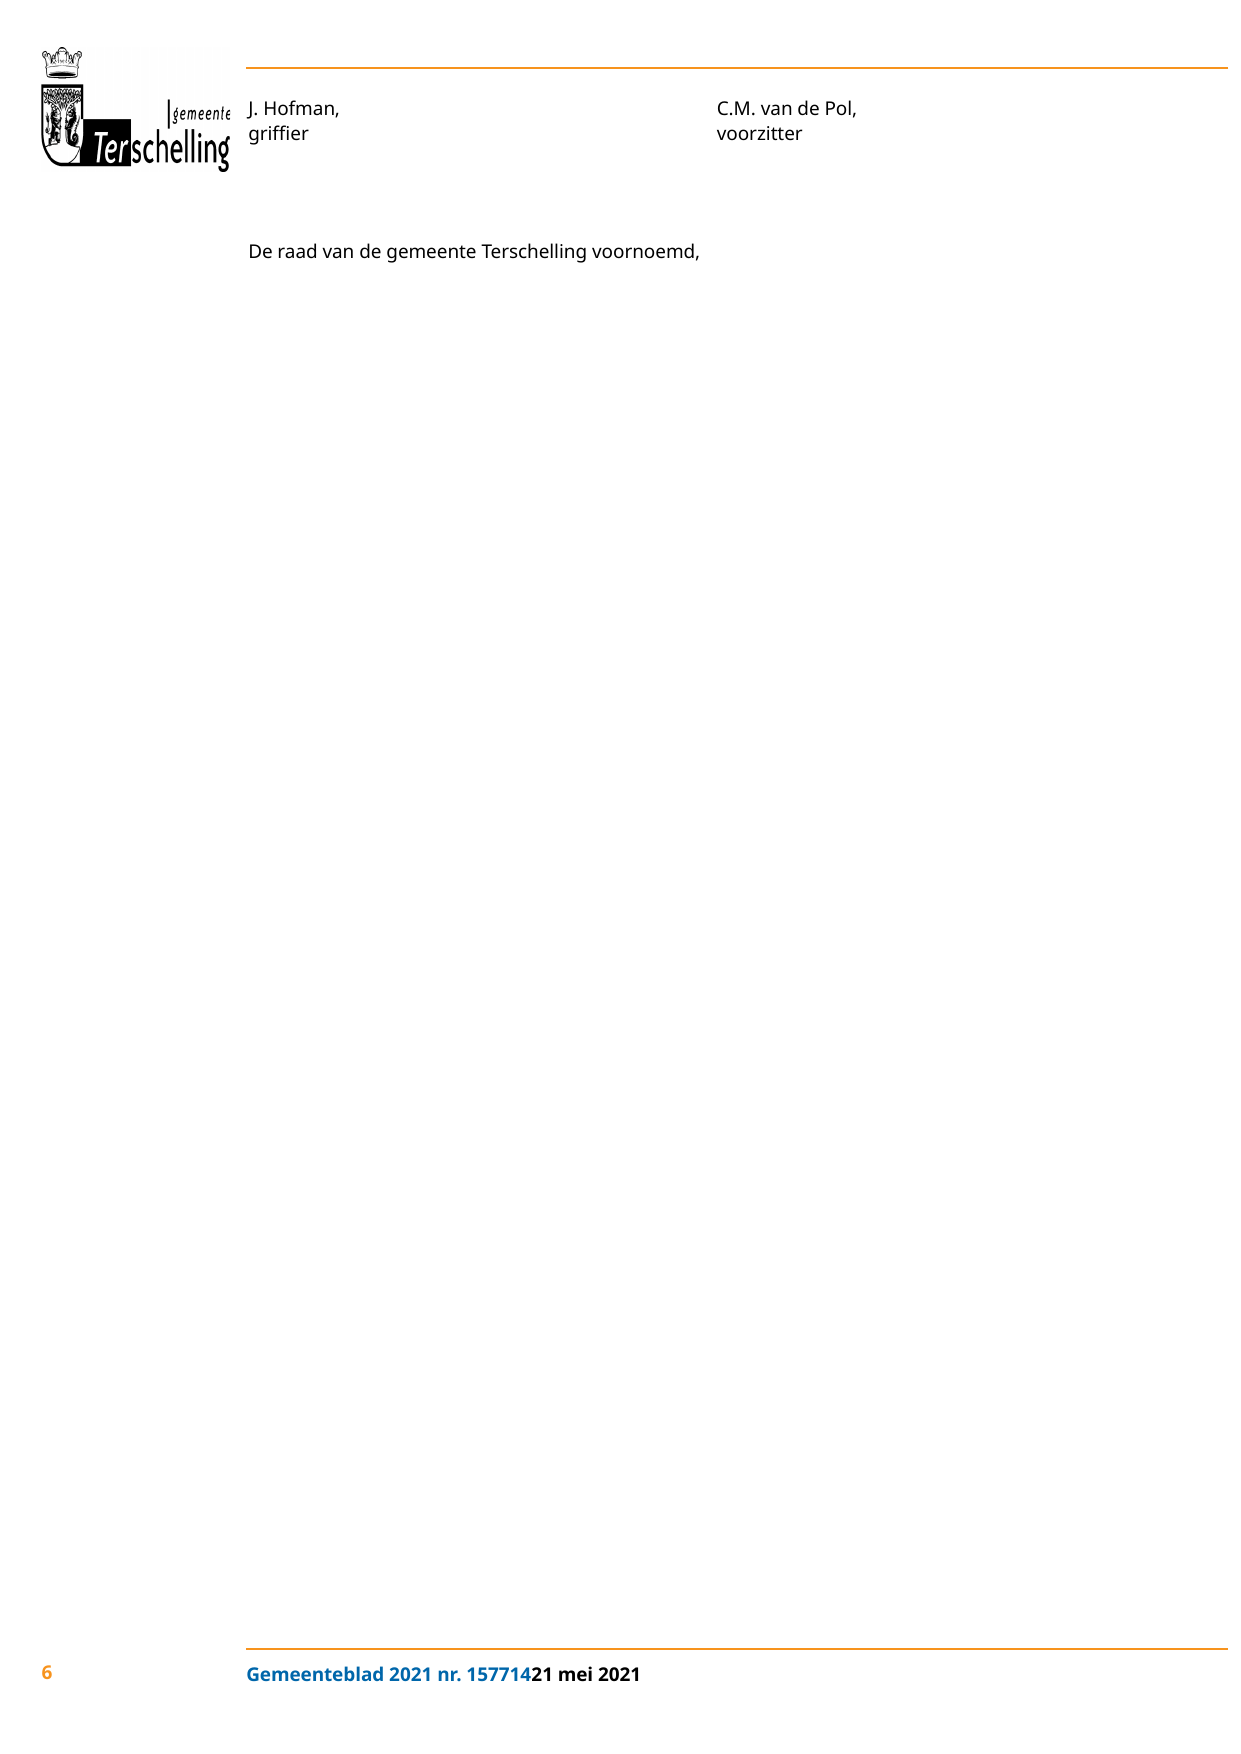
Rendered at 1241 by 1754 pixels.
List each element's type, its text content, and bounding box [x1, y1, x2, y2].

table_header J. Hofman, [248, 95, 717, 121]
table_cell voorzitter [717, 121, 1152, 146]
text De raad van de gemeente Terschelling voornoemd, [248, 238, 1152, 264]
table_cell griffier [248, 121, 717, 146]
table_header C.M. van de Pol, [717, 95, 1152, 121]
picture [41, 47, 231, 172]
